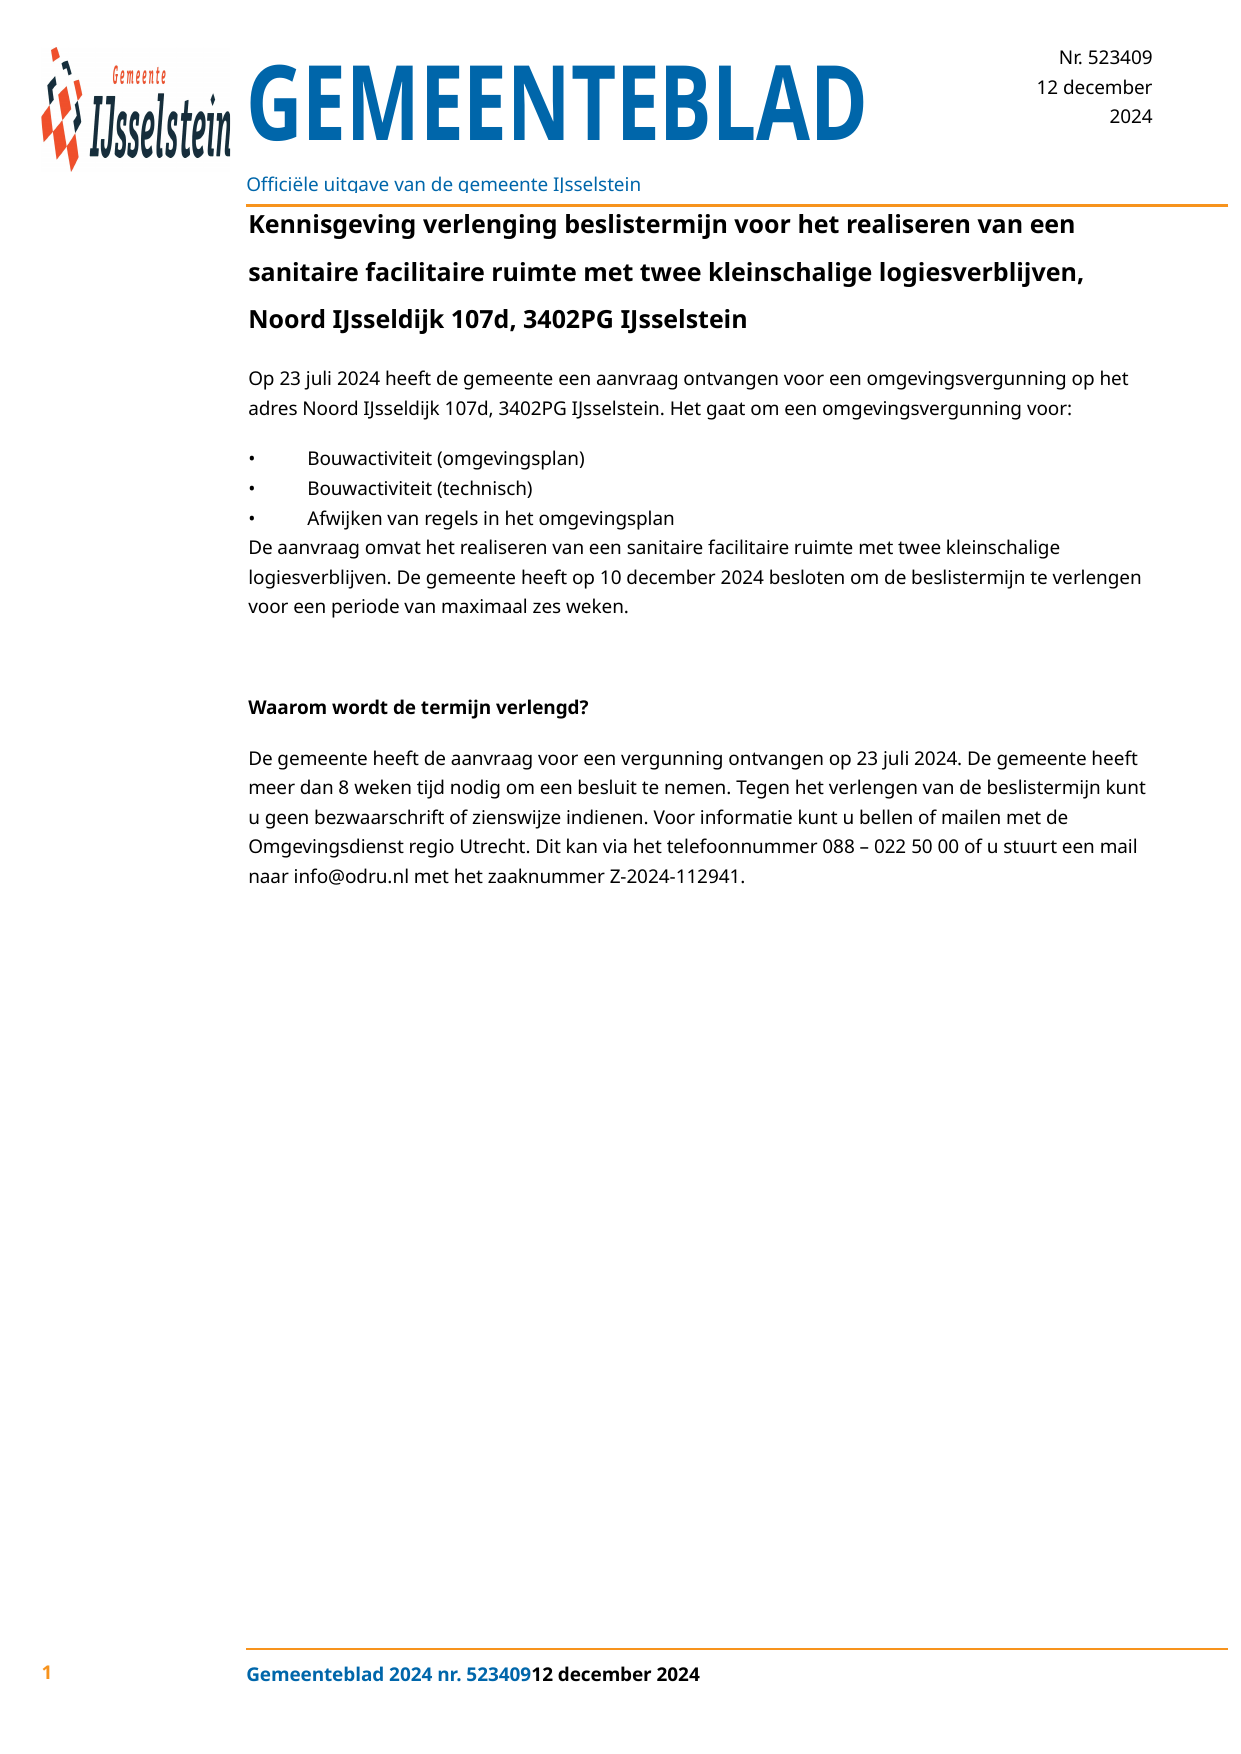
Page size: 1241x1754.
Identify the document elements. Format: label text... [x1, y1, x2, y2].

text Op 23 juli 2024 heeft de gemeente een aanvraag ontvangen voor een omgevingsvergunning op het adres Noord IJsseldijk 107d, 3402PG IJsselstein. Het gaat om een omgevingsvergunning voor: [248, 366, 1152, 421]
text De aanvraag omvat het realiseren van een sanitaire facilitaire ruimte met twee kleinschalige logiesverblijven. De gemeente heeft op 10 december 2024 besloten om de beslistermijn te verlengen voor een periode van maximaal zes weken. [248, 534, 1152, 619]
list Bouwactiviteit (omgevingsplan) [248, 446, 1152, 471]
list Afwijken van regels in het omgevingsplan [248, 505, 1152, 530]
text De gemeente heeft de aanvraag voor een vergunning ontvangen op 23 juli 2024. De gemeente heeft meer dan 8 weken tijd nodig om een besluit te nemen. Tegen het verlengen van de beslistermijn kunt u geen bezwaarschrift of zienswijze indienen. Voor informatie kunt u bellen of mailen met de Omgevingsdienst regio Utrecht. Dit kan via het telefoonnummer 088 – 022 50 00 of u stuurt een mail naar info@odru.nl met het zaaknummer Z-2024-112941. [248, 745, 1152, 889]
text Waarom wordt de termijn verlengd? [248, 694, 1152, 720]
picture [41, 47, 231, 172]
text Kennisgeving verlenging beslistermijn voor het realiseren van een sanitaire facilitaire ruimte met twee kleinschalige logiesverblijven, Noord IJsseldijk 107d, 3402PG IJsselstein [248, 207, 1152, 336]
list Bouwactiviteit (technisch) [248, 475, 1152, 501]
